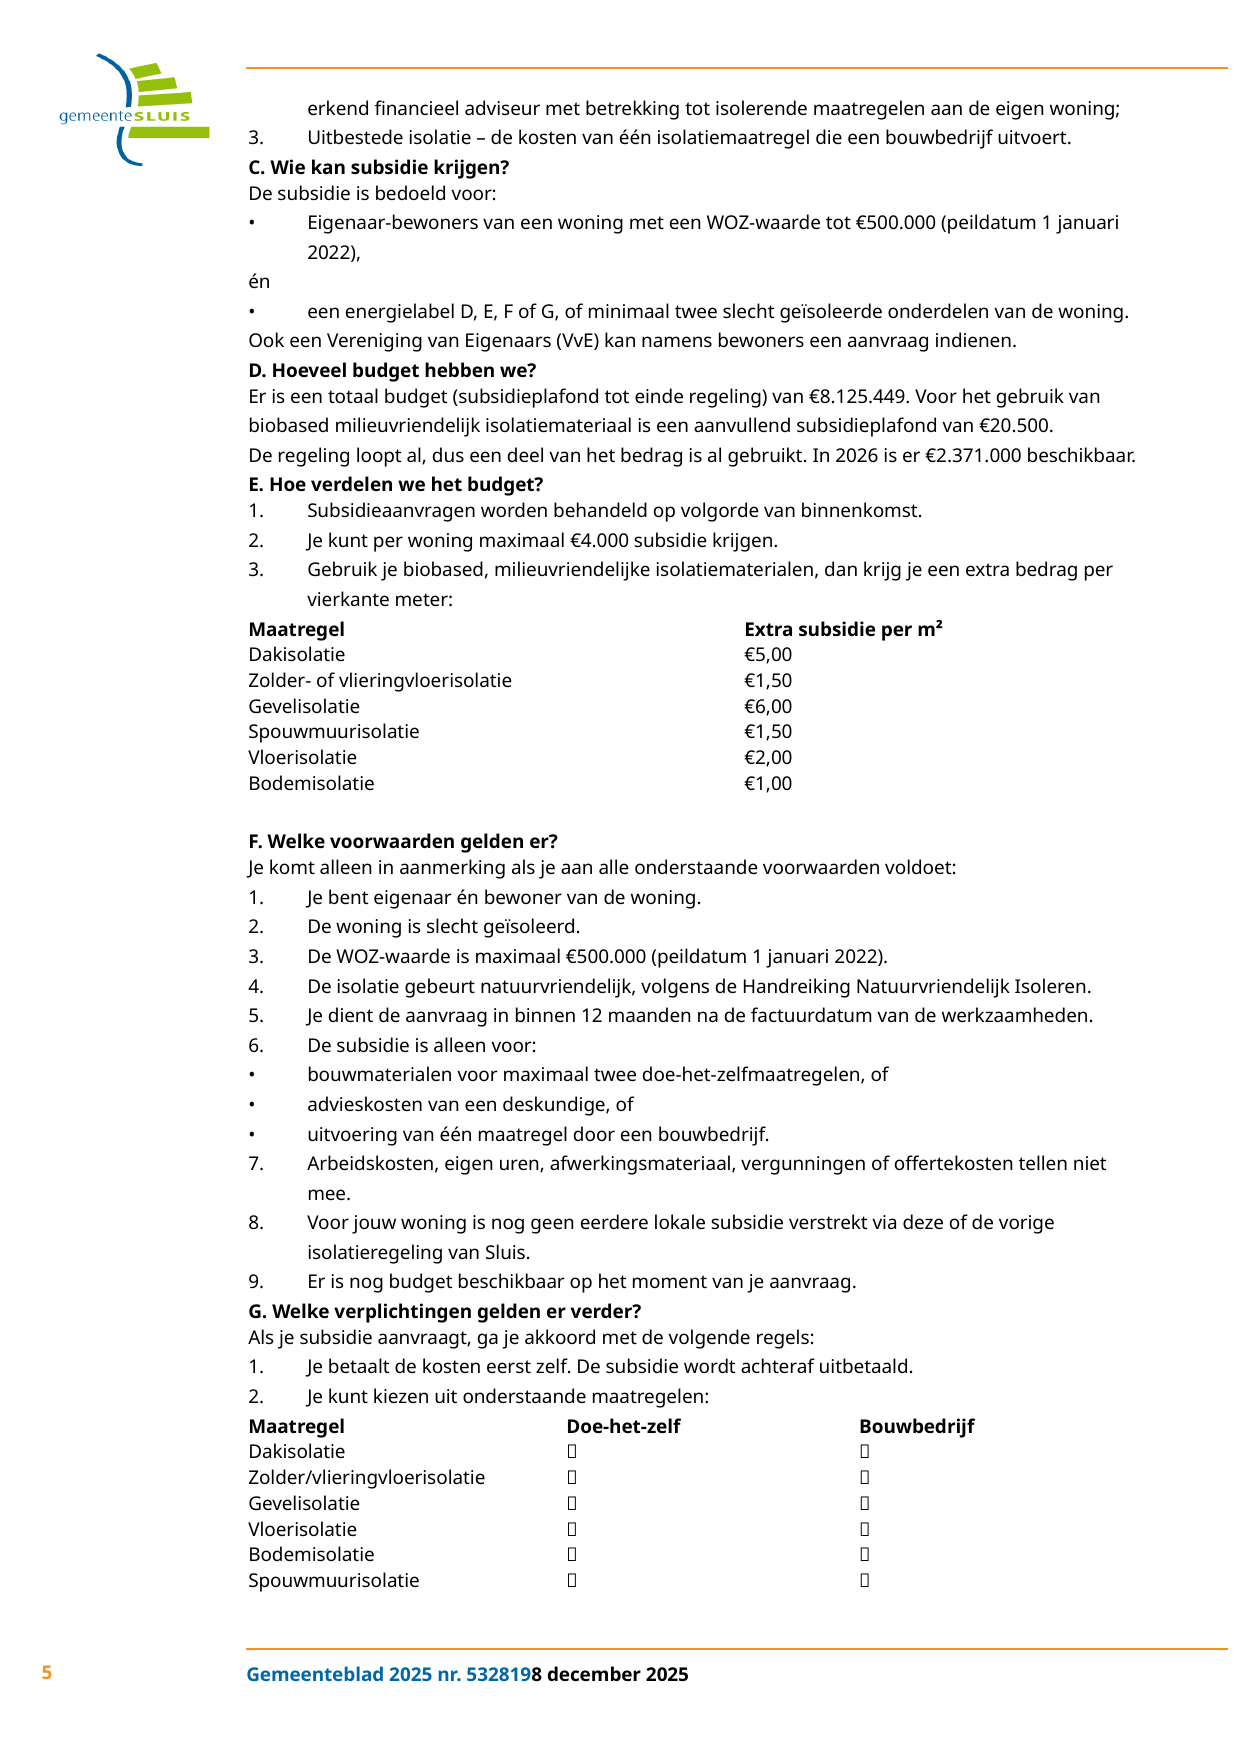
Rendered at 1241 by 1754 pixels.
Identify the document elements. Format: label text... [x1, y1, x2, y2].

list Je kunt kiezen uit onderstaande maatregelen: [248, 1383, 1152, 1409]
text Als je subsidie aanvraagt, ga je akkoord met de volgende regels: [248, 1324, 1152, 1350]
table_cell Dakisolatie [248, 642, 744, 667]
text Je komt alleen in aanmerking als je aan alle onderstaande voorwaarden voldoet: [248, 854, 1152, 880]
table_cell Zolder/vlieringvloerisolatie [248, 1464, 566, 1490]
table_cell €6,00 [744, 693, 1152, 719]
list De subsidie is alleen voor: [248, 1032, 1152, 1058]
list Arbeidskosten, eigen uren, afwerkingsmateriaal, vergunningen of offertekosten tellen niet mee. [248, 1150, 1152, 1206]
table_cell ❌ [566, 1567, 859, 1593]
table_cell €1,50 [744, 667, 1152, 693]
table_cell €1,00 [744, 770, 1152, 796]
table_cell Bodemisolatie [248, 770, 744, 796]
list Er is nog budget beschikbaar op het moment van je aanvraag. [248, 1269, 1152, 1294]
list advieskosten van een deskundige, of [248, 1091, 1152, 1117]
table_cell Gevelisolatie [248, 693, 744, 719]
list Uitbestede isolatie – de kosten van één isolatiemaatregel die een bouwbedrijf uitvoert. [248, 124, 1152, 150]
table_cell Bodemisolatie [248, 1541, 566, 1567]
table_cell ✅ [859, 1516, 1152, 1541]
table_cell ✅ [566, 1439, 859, 1464]
table_cell Spouwmuurisolatie [248, 1567, 566, 1593]
list Subsidieaanvragen worden behandeld op volgorde van binnenkomst. [248, 497, 1152, 523]
text C. Wie kan subsidie krijgen? [248, 154, 1152, 180]
list Eigenaar-bewoners van een woning met een WOZ-waarde tot €500.000 (peildatum 1 januari 2022), [248, 209, 1152, 264]
table_cell €5,00 [744, 642, 1152, 667]
table_cell ✅ [859, 1541, 1152, 1567]
text F. Welke voorwaarden gelden er? [248, 829, 1152, 854]
table_cell ✅ [859, 1464, 1152, 1490]
table_cell ✅ [859, 1567, 1152, 1593]
text De subsidie is bedoeld voor: [248, 180, 1152, 205]
text E. Hoe verdelen we het budget? [248, 472, 1152, 497]
text Er is een totaal budget (subsidieplafond tot einde regeling) van €8.125.449. Voor het gebruik van biobased milieuvriendelijk isolatiemateriaal is een aanvullend subsidieplafond van €20.500. [248, 383, 1152, 438]
list uitvoering van één maatregel door een bouwbedrijf. [248, 1121, 1152, 1146]
table_cell €2,00 [744, 745, 1152, 770]
text Ook een Vereniging van Eigenaars (VvE) kan namens bewoners een aanvraag indienen. [248, 328, 1152, 353]
table_cell ✅ [859, 1439, 1152, 1464]
list bouwmaterialen voor maximaal twee doe-het-zelfmaatregelen, of [248, 1062, 1152, 1087]
list Voor jouw woning is nog geen eerdere lokale subsidie verstrekt via deze of de vorige isolatieregeling van Sluis. [248, 1209, 1152, 1265]
table_cell ✅ [566, 1464, 859, 1490]
list Je bent eigenaar én bewoner van de woning. [248, 884, 1152, 910]
text D. Hoeveel budget hebben we? [248, 357, 1152, 383]
table_cell Vloerisolatie [248, 745, 744, 770]
list Gebruik je biobased, milieuvriendelijke isolatiematerialen, dan krijg je een extra bedrag per vierkante meter: [248, 557, 1152, 612]
table_header Maatregel [248, 1413, 566, 1438]
table_cell Vloerisolatie [248, 1516, 566, 1541]
list Je dient de aanvraag in binnen 12 maanden na de factuurdatum van de werkzaamheden. [248, 1002, 1152, 1028]
list Je kunt per woning maximaal €4.000 subsidie krijgen. [248, 527, 1152, 553]
table_cell ✅ [566, 1516, 859, 1541]
table_header Doe-het-zelf [566, 1413, 859, 1438]
table_cell Dakisolatie [248, 1439, 566, 1464]
text én [248, 268, 1152, 294]
table_header Maatregel [248, 616, 744, 642]
list Je betaalt de kosten eerst zelf. De subsidie wordt achteraf uitbetaald. [248, 1353, 1152, 1379]
table_cell ❌ [566, 1541, 859, 1567]
list De isolatie gebeurt natuurvriendelijk, volgens de Handreiking Natuurvriendelijk Isoleren. [248, 973, 1152, 998]
table_cell €1,50 [744, 719, 1152, 744]
table_cell Zolder- of vlieringvloerisolatie [248, 667, 744, 693]
table_cell Spouwmuurisolatie [248, 719, 744, 744]
table_cell ✅ [566, 1490, 859, 1516]
picture [41, 47, 231, 172]
table_header Extra subsidie per m² [744, 616, 1152, 642]
table_cell ✅ [859, 1490, 1152, 1516]
list De WOZ-waarde is maximaal €500.000 (peildatum 1 januari 2022). [248, 943, 1152, 969]
text G. Welke verplichtingen gelden er verder? [248, 1298, 1152, 1324]
text De regeling loopt al, dus een deel van het bedrag is al gebruikt. In 2026 is er €2.371.000 beschikbaar. [248, 442, 1152, 468]
table_header Bouwbedrijf [859, 1413, 1152, 1438]
list erkend financieel adviseur met betrekking tot isolerende maatregelen aan de eigen woning; [248, 95, 1152, 121]
table_cell Gevelisolatie [248, 1490, 566, 1516]
list een energielabel D, E, F of G, of minimaal twee slecht geïsoleerde onderdelen van de woning. [248, 298, 1152, 324]
list De woning is slecht geïsoleerd. [248, 914, 1152, 939]
